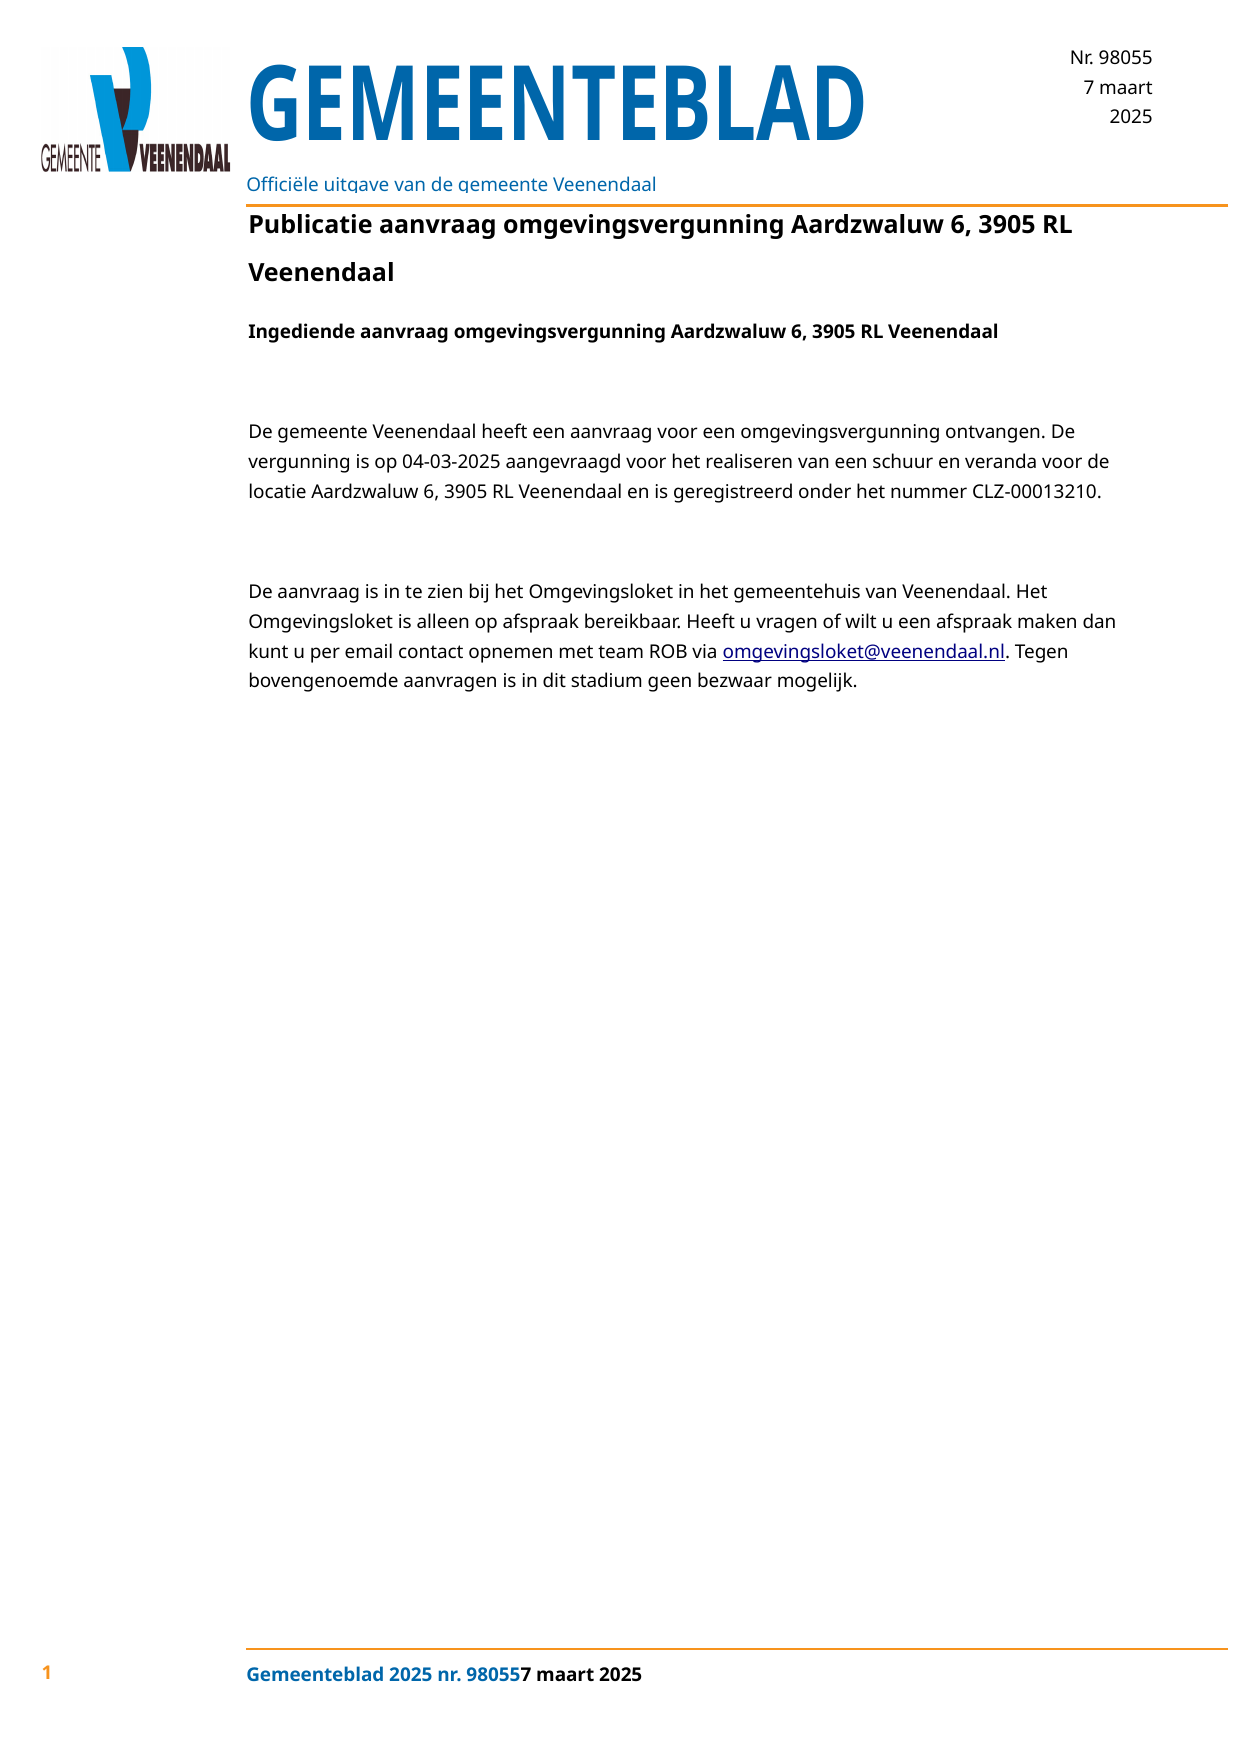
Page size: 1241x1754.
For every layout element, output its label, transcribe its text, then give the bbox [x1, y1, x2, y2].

text Ingediende aanvraag omgevingsvergunning Aardzwaluw 6, 3905 RL Veenendaal [248, 318, 1152, 344]
text Publicatie aanvraag omgevingsvergunning Aardzwaluw 6, 3905 RL Veenendaal [248, 207, 1152, 288]
picture [41, 47, 130, 172]
text De aanvraag is in te zien bij het Omgevingsloket in het gemeentehuis van Veenendaal. Het Omgevingsloket is alleen op afspraak bereikbaar. Heeft u vragen of wilt u een afspraak maken dan kunt u per email contact opnemen met team ROB via omgevingsloket@veenendaal.nl. Tegen bovengenoemde aanvragen is in dit stadium geen bezwaar mogelijk. [248, 579, 1152, 693]
text De gemeente Veenendaal heeft een aanvraag voor een omgevingsvergunning ontvangen. De vergunning is op 04-03-2025 aangevraagd voor het realiseren van een schuur en veranda voor de locatie Aardzwaluw 6, 3905 RL Veenendaal en is geregistreerd onder het nummer CLZ-00013210. [248, 419, 1152, 504]
picture [123, 47, 231, 172]
